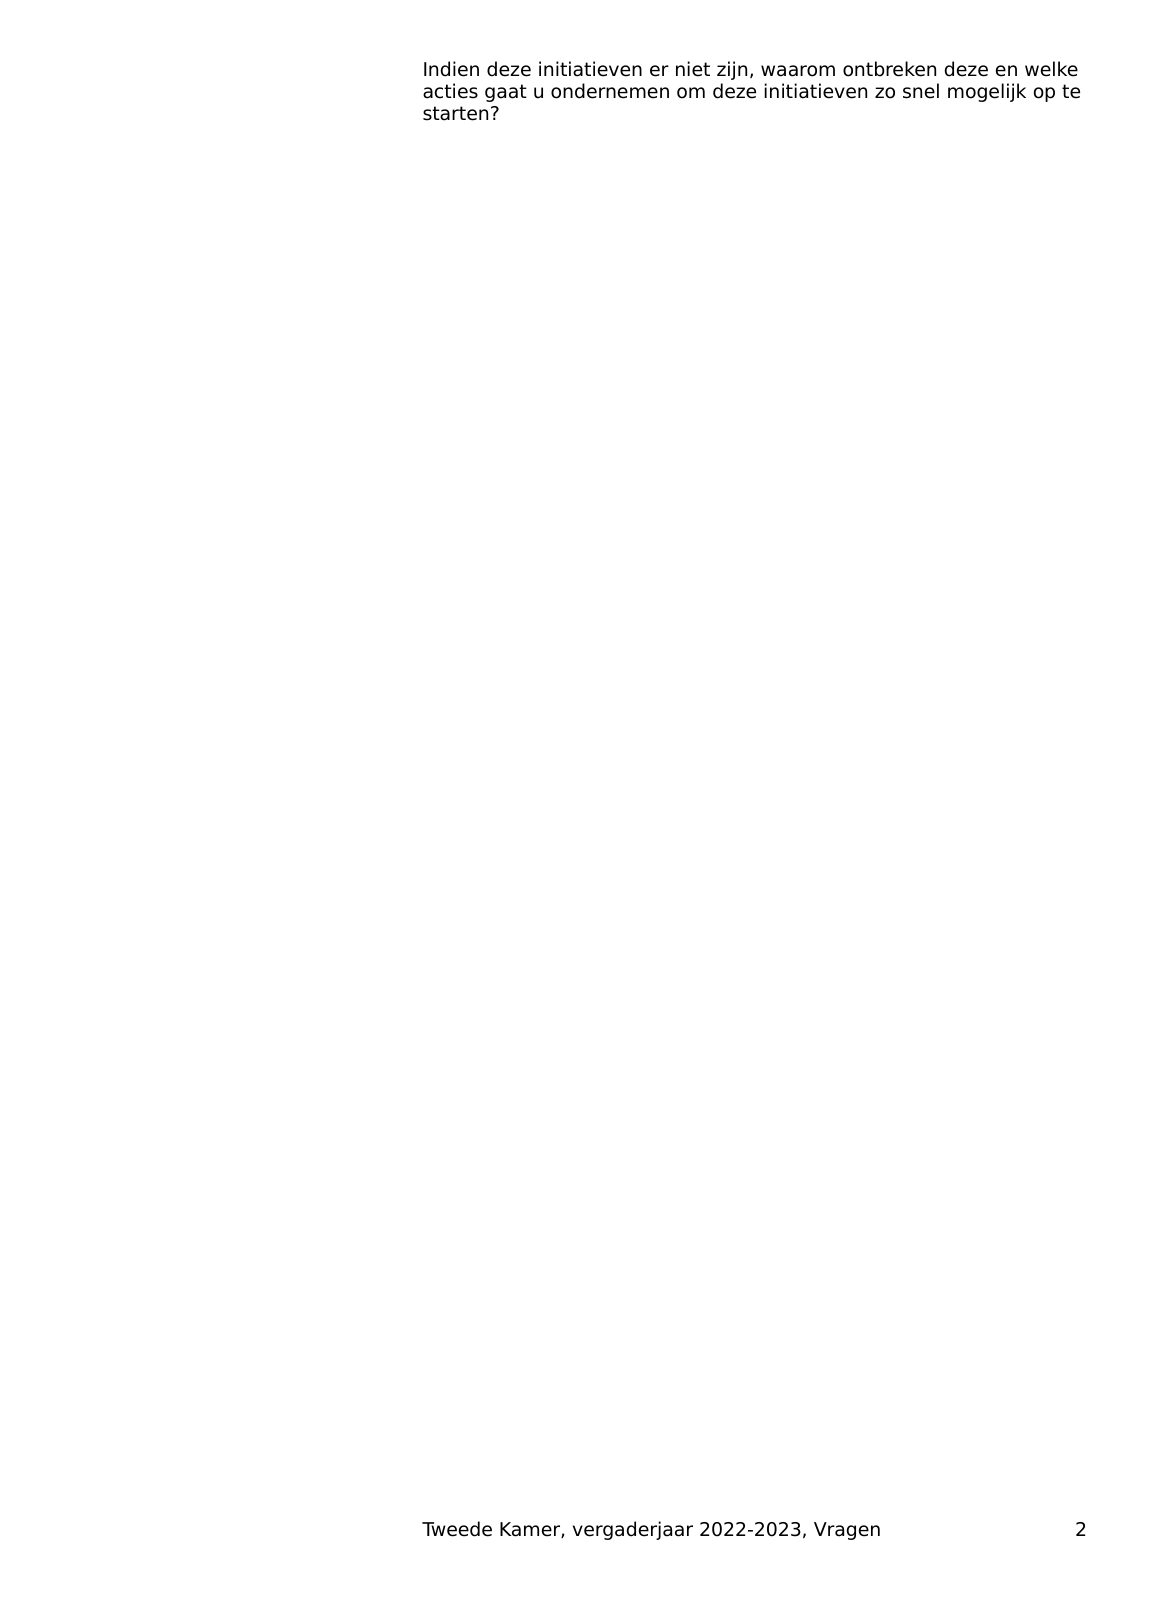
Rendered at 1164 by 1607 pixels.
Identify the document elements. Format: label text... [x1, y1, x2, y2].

text Indien deze initiatieven er niet zijn, waarom ontbreken deze en welke acties gaat u ondernemen om deze initiatieven zo snel mogelijk op te starten? [422, 59, 1087, 125]
